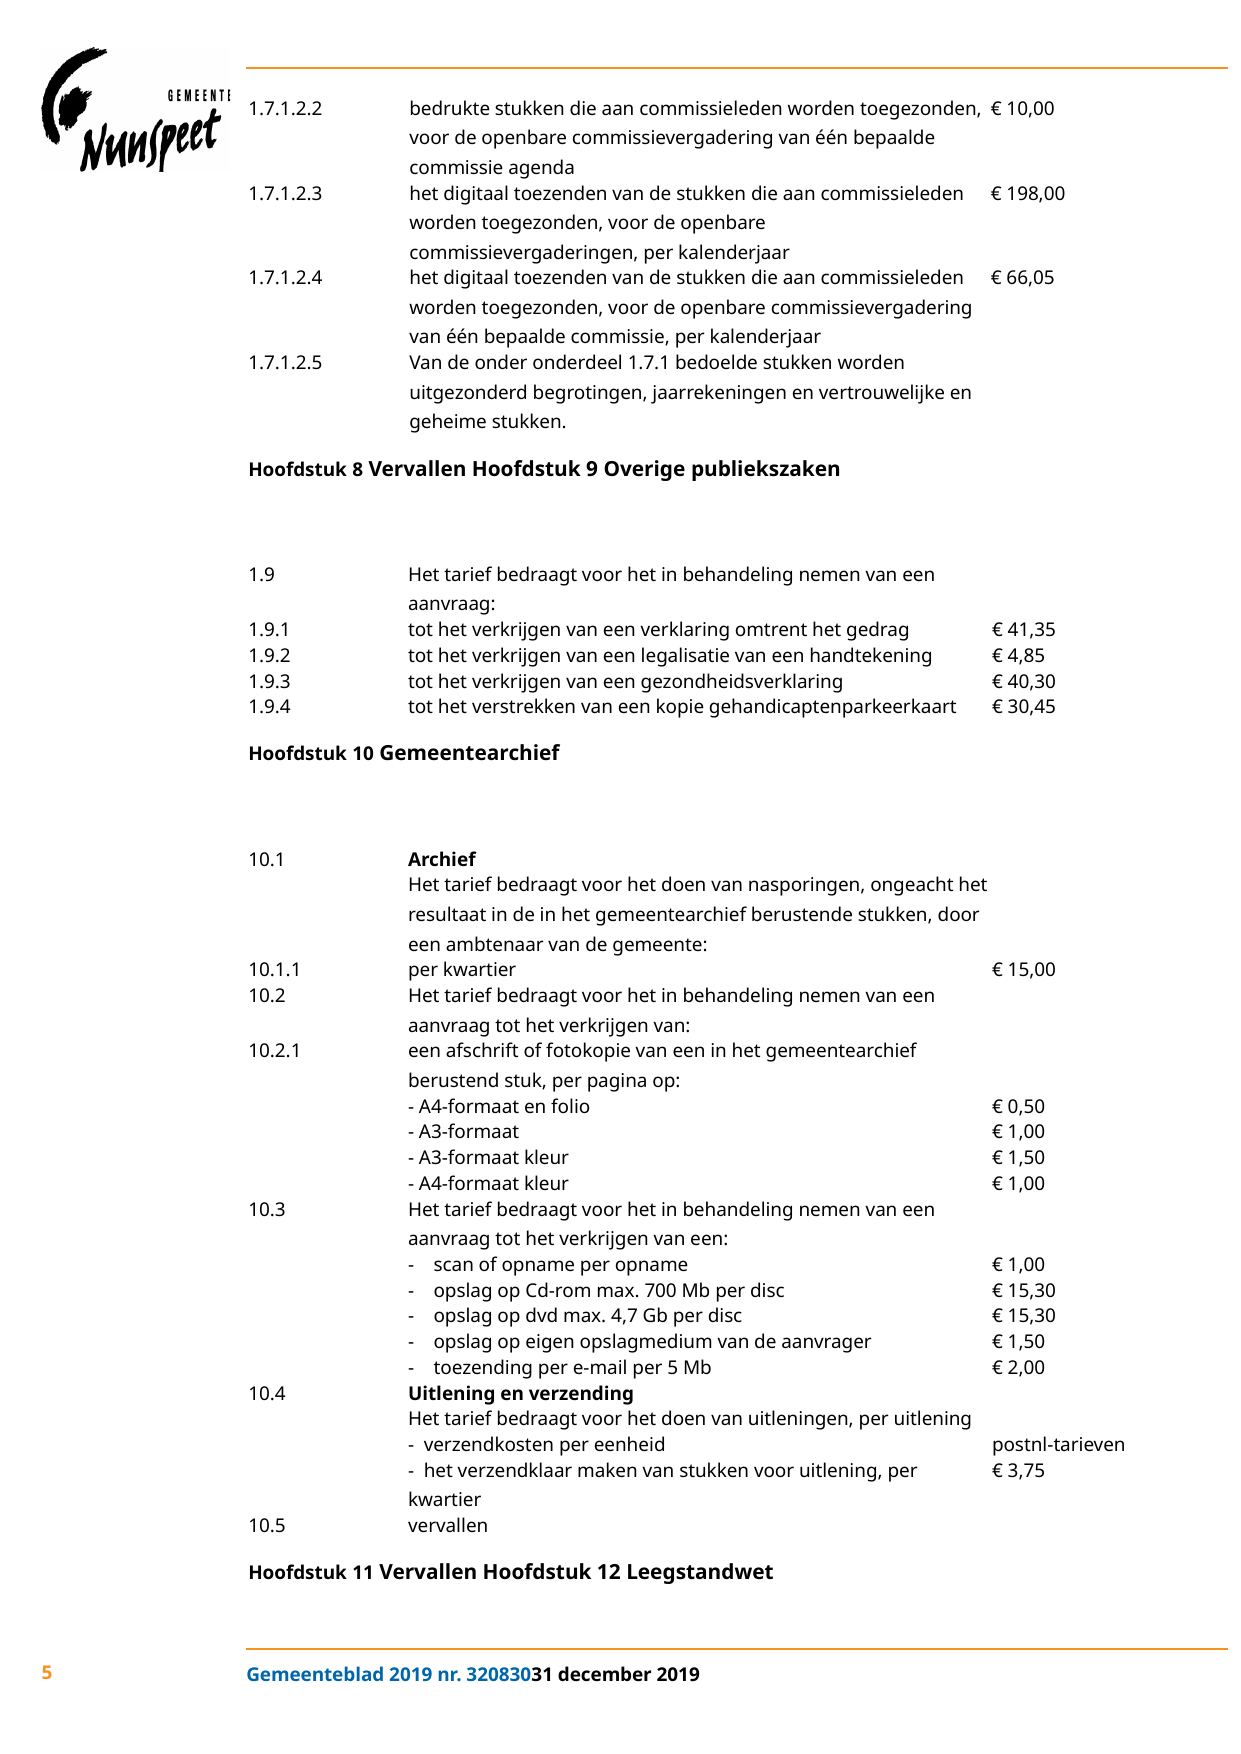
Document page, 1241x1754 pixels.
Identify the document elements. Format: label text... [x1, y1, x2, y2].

text Hoofdstuk 11 Vervallen Hoofdstuk 12 Leegstandwet [248, 1557, 1152, 1586]
table_cell [992, 1380, 1152, 1406]
table_cell 10.1.1 [248, 957, 408, 982]
table_cell Uitlening en verzending [408, 1380, 992, 1406]
table_cell - opslag op eigen opslagmedium van de aanvrager [408, 1328, 992, 1354]
table_cell € 1,00 [992, 1119, 1152, 1144]
table_cell - A3-formaat [408, 1119, 992, 1144]
table_cell [248, 1251, 408, 1277]
table_cell € 0,50 [992, 1093, 1152, 1119]
table_cell [248, 1170, 408, 1196]
table_cell 1.7.1.2.4 [248, 265, 409, 349]
table_cell [248, 872, 408, 957]
table_cell - scan of opname per opname [408, 1251, 992, 1277]
table_cell 1.9.4 [248, 694, 408, 719]
table_cell 10.2.1 [248, 1038, 408, 1093]
table_cell - opslag op dvd max. 4,7 Gb per disc [408, 1303, 992, 1328]
table_cell [992, 872, 1152, 957]
table_cell 10.3 [248, 1196, 408, 1251]
table_cell € 4,85 [992, 642, 1152, 668]
table_cell bedrukte stukken die aan commissieleden worden toegezonden, voor de openbare commissievergadering van één bepaalde commissie agenda [409, 95, 991, 180]
table_header [992, 846, 1152, 872]
table_cell - A3-formaat kleur [408, 1144, 992, 1170]
text Hoofdstuk 8 Vervallen Hoofdstuk 9 Overige publiekszaken [248, 454, 1152, 482]
table_cell tot het verkrijgen van een legalisatie van een handtekening [408, 642, 992, 668]
text Hoofdstuk 10 Gemeentearchief [248, 738, 1152, 767]
table_cell [248, 1457, 408, 1512]
table_cell 1.9.3 [248, 668, 408, 693]
table_cell - het verzendklaar maken van stukken voor uitlening, per kwartier [408, 1457, 992, 1512]
table_cell - A4-formaat en folio [408, 1093, 992, 1119]
table_cell 1.7.1.2.2 [248, 95, 409, 180]
table_cell [992, 1196, 1152, 1251]
table_cell € 66,05 [991, 265, 1152, 349]
table_cell een afschrift of fotokopie van een in het gemeentearchief berustend stuk, per pagina op: [408, 1038, 992, 1093]
table_cell [992, 1512, 1152, 1538]
table_cell [248, 1328, 408, 1354]
table_cell [992, 982, 1152, 1038]
table_cell - verzendkosten per eenheid [408, 1431, 992, 1457]
table_cell [248, 1144, 408, 1170]
table_cell 1.9.1 [248, 616, 408, 642]
table_cell vervallen [408, 1512, 992, 1538]
table_cell 10.2 [248, 982, 408, 1038]
table_cell 1.7.1.2.5 [248, 350, 409, 434]
table_cell € 198,00 [991, 180, 1152, 264]
table_cell [248, 1277, 408, 1303]
table_cell € 1,50 [992, 1144, 1152, 1170]
table_cell Het tarief bedraagt voor het in behandeling nemen van een aanvraag tot het verkrijgen van: [408, 982, 992, 1038]
table_cell € 1,50 [992, 1328, 1152, 1354]
table_cell Het tarief bedraagt voor het doen van uitleningen, per uitlening [408, 1406, 992, 1431]
table_cell het digitaal toezenden van de stukken die aan commissieleden worden toegezonden, voor de openbare commissievergadering van één bepaalde commissie, per kalenderjaar [409, 265, 991, 349]
table_cell Het tarief bedraagt voor het in behandeling nemen van een aanvraag tot het verkrijgen van een: [408, 1196, 992, 1251]
table_header Het tarief bedraagt voor het in behandeling nemen van een aanvraag: [408, 561, 992, 616]
table_cell € 1,00 [992, 1170, 1152, 1196]
table_cell [248, 1119, 408, 1144]
table_cell [248, 1406, 408, 1431]
table_cell € 10,00 [991, 95, 1152, 180]
table_cell 1.9.2 [248, 642, 408, 668]
table_cell [248, 1093, 408, 1119]
table_cell € 3,75 [992, 1457, 1152, 1512]
table_cell € 1,00 [992, 1251, 1152, 1277]
table_cell [248, 1303, 408, 1328]
table_cell [248, 1354, 408, 1380]
table_cell - toezending per e-mail per 5 Mb [408, 1354, 992, 1380]
table_cell [248, 1431, 408, 1457]
table_cell - A4-formaat kleur [408, 1170, 992, 1196]
table_cell 1.7.1.2.3 [248, 180, 409, 264]
table_cell € 40,30 [992, 668, 1152, 693]
table_cell € 15,00 [992, 957, 1152, 982]
table_cell € 2,00 [992, 1354, 1152, 1380]
table_cell € 15,30 [992, 1303, 1152, 1328]
table_cell 10.4 [248, 1380, 408, 1406]
table_cell [991, 350, 1152, 434]
table_header [992, 561, 1152, 616]
table_cell tot het verstrekken van een kopie gehandicaptenparkeerkaart [408, 694, 992, 719]
table_cell postnl-tarieven [992, 1431, 1152, 1457]
table_cell tot het verkrijgen van een gezondheidsverklaring [408, 668, 992, 693]
table_header 1.9 [248, 561, 408, 616]
table_cell tot het verkrijgen van een verklaring omtrent het gedrag [408, 616, 992, 642]
table_cell - opslag op Cd-rom max. 700 Mb per disc [408, 1277, 992, 1303]
table_cell per kwartier [408, 957, 992, 982]
table_cell 10.5 [248, 1512, 408, 1538]
table_cell [992, 1406, 1152, 1431]
table_cell Het tarief bedraagt voor het doen van nasporingen, ongeacht het resultaat in de in het gemeentearchief berustende stukken, door een ambtenaar van de gemeente: [408, 872, 992, 957]
table_cell Van de onder onderdeel 1.7.1 bedoelde stukken worden uitgezonderd begrotingen, jaarrekeningen en vertrouwelijke en geheime stukken. [409, 350, 991, 434]
picture [41, 47, 231, 172]
table_cell het digitaal toezenden van de stukken die aan commissieleden worden toegezonden, voor de openbare commissievergaderingen, per kalenderjaar [409, 180, 991, 264]
table_header 10.1 [248, 846, 408, 872]
table_header Archief [408, 846, 992, 872]
table_cell [992, 1038, 1152, 1093]
table_cell € 15,30 [992, 1277, 1152, 1303]
table_cell € 30,45 [992, 694, 1152, 719]
table_cell € 41,35 [992, 616, 1152, 642]
